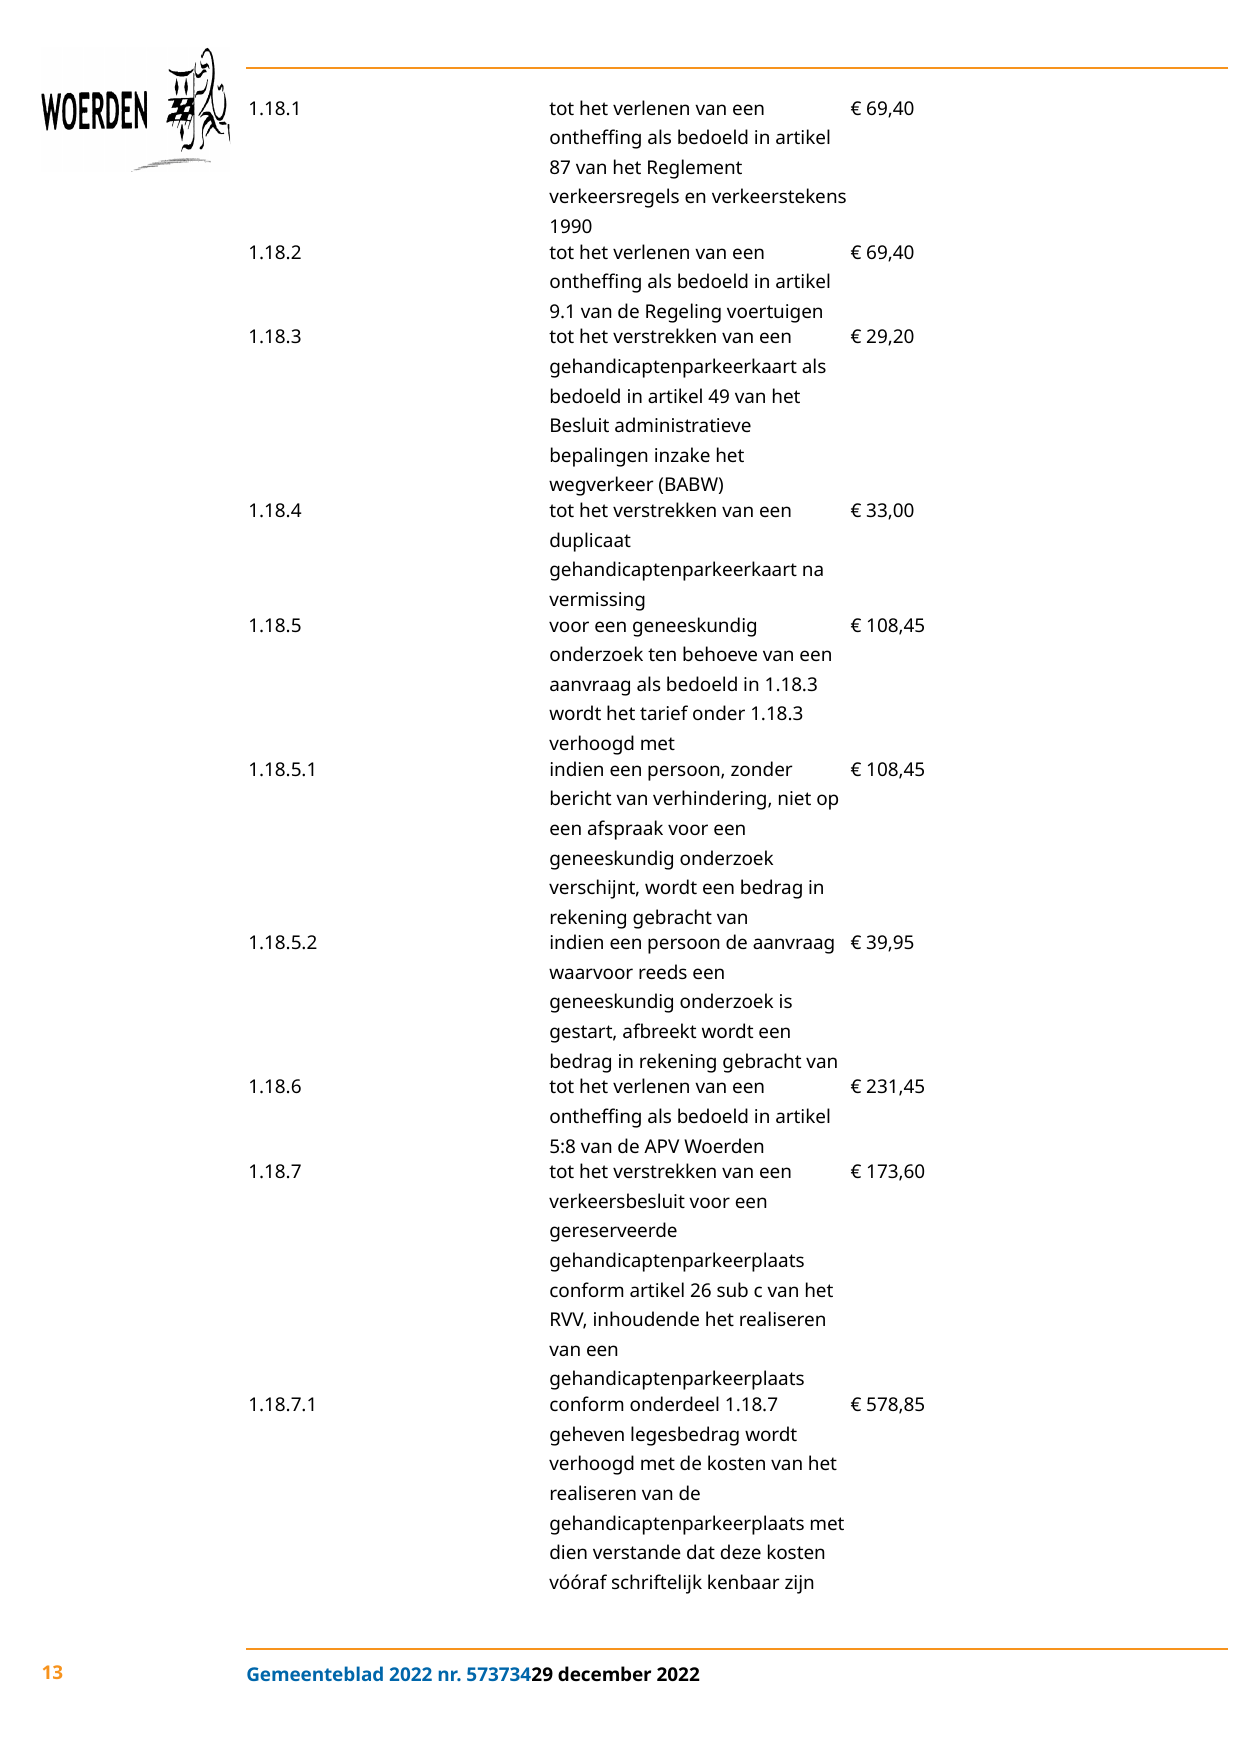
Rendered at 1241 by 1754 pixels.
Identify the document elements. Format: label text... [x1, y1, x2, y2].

table_cell 1.18.7 [248, 1159, 549, 1391]
table_cell € 578,85 [850, 1391, 1152, 1594]
table_cell 1.18.5.2 [248, 930, 549, 1074]
table_cell tot het verstrekken van een verkeersbesluit voor een gereserveerde gehandicaptenparkeerplaats conform artikel 26 sub c van het RVV, inhoudende het realiseren van een gehandicaptenparkeerplaats [549, 1159, 850, 1391]
table_cell € 33,00 [850, 498, 1152, 612]
picture [41, 47, 231, 172]
table_cell 1.18.6 [248, 1074, 549, 1158]
table_cell tot het verlenen van een ontheffing als bedoeld in artikel 87 van het Reglement verkeersregels en verkeerstekens 1990 [549, 95, 850, 239]
table_cell 1.18.4 [248, 498, 549, 612]
table_cell tot het verstrekken van een duplicaat gehandicaptenparkeerkaart na vermissing [549, 498, 850, 612]
table_cell 1.18.5 [248, 612, 549, 756]
table_cell 1.18.5.1 [248, 756, 549, 929]
table_cell 1.18.3 [248, 324, 549, 497]
table_cell € 108,45 [850, 756, 1152, 929]
table_cell 1.18.2 [248, 239, 549, 324]
table_cell € 69,40 [850, 239, 1152, 324]
table_cell 1.18.1 [248, 95, 549, 239]
table_cell € 29,20 [850, 324, 1152, 497]
table_cell tot het verlenen van een ontheffing als bedoeld in artikel 9.1 van de Regeling voertuigen [549, 239, 850, 324]
table_cell € 173,60 [850, 1159, 1152, 1391]
table_cell indien een persoon de aanvraag waarvoor reeds een geneeskundig onderzoek is gestart, afbreekt wordt een bedrag in rekening gebracht van [549, 930, 850, 1074]
table_cell € 231,45 [850, 1074, 1152, 1158]
table_cell voor een geneeskundig onderzoek ten behoeve van een aanvraag als bedoeld in 1.18.3 wordt het tarief onder 1.18.3 verhoogd met [549, 612, 850, 756]
table_cell 1.18.7.1 [248, 1391, 549, 1594]
table_cell € 108,45 [850, 612, 1152, 756]
table_cell conform onderdeel 1.18.7 geheven legesbedrag wordt verhoogd met de kosten van het realiseren van de gehandicaptenparkeerplaats met dien verstande dat deze kosten vóóraf schriftelijk kenbaar zijn [549, 1391, 850, 1594]
table_cell € 69,40 [850, 95, 1152, 239]
table_cell indien een persoon, zonder bericht van verhindering, niet op een afspraak voor een geneeskundig onderzoek verschijnt, wordt een bedrag in rekening gebracht van [549, 756, 850, 929]
table_cell € 39,95 [850, 930, 1152, 1074]
table_cell tot het verstrekken van een gehandicaptenparkeerkaart als bedoeld in artikel 49 van het Besluit administratieve bepalingen inzake het wegverkeer (BABW) [549, 324, 850, 497]
table_cell tot het verlenen van een ontheffing als bedoeld in artikel 5:8 van de APV Woerden [549, 1074, 850, 1158]
